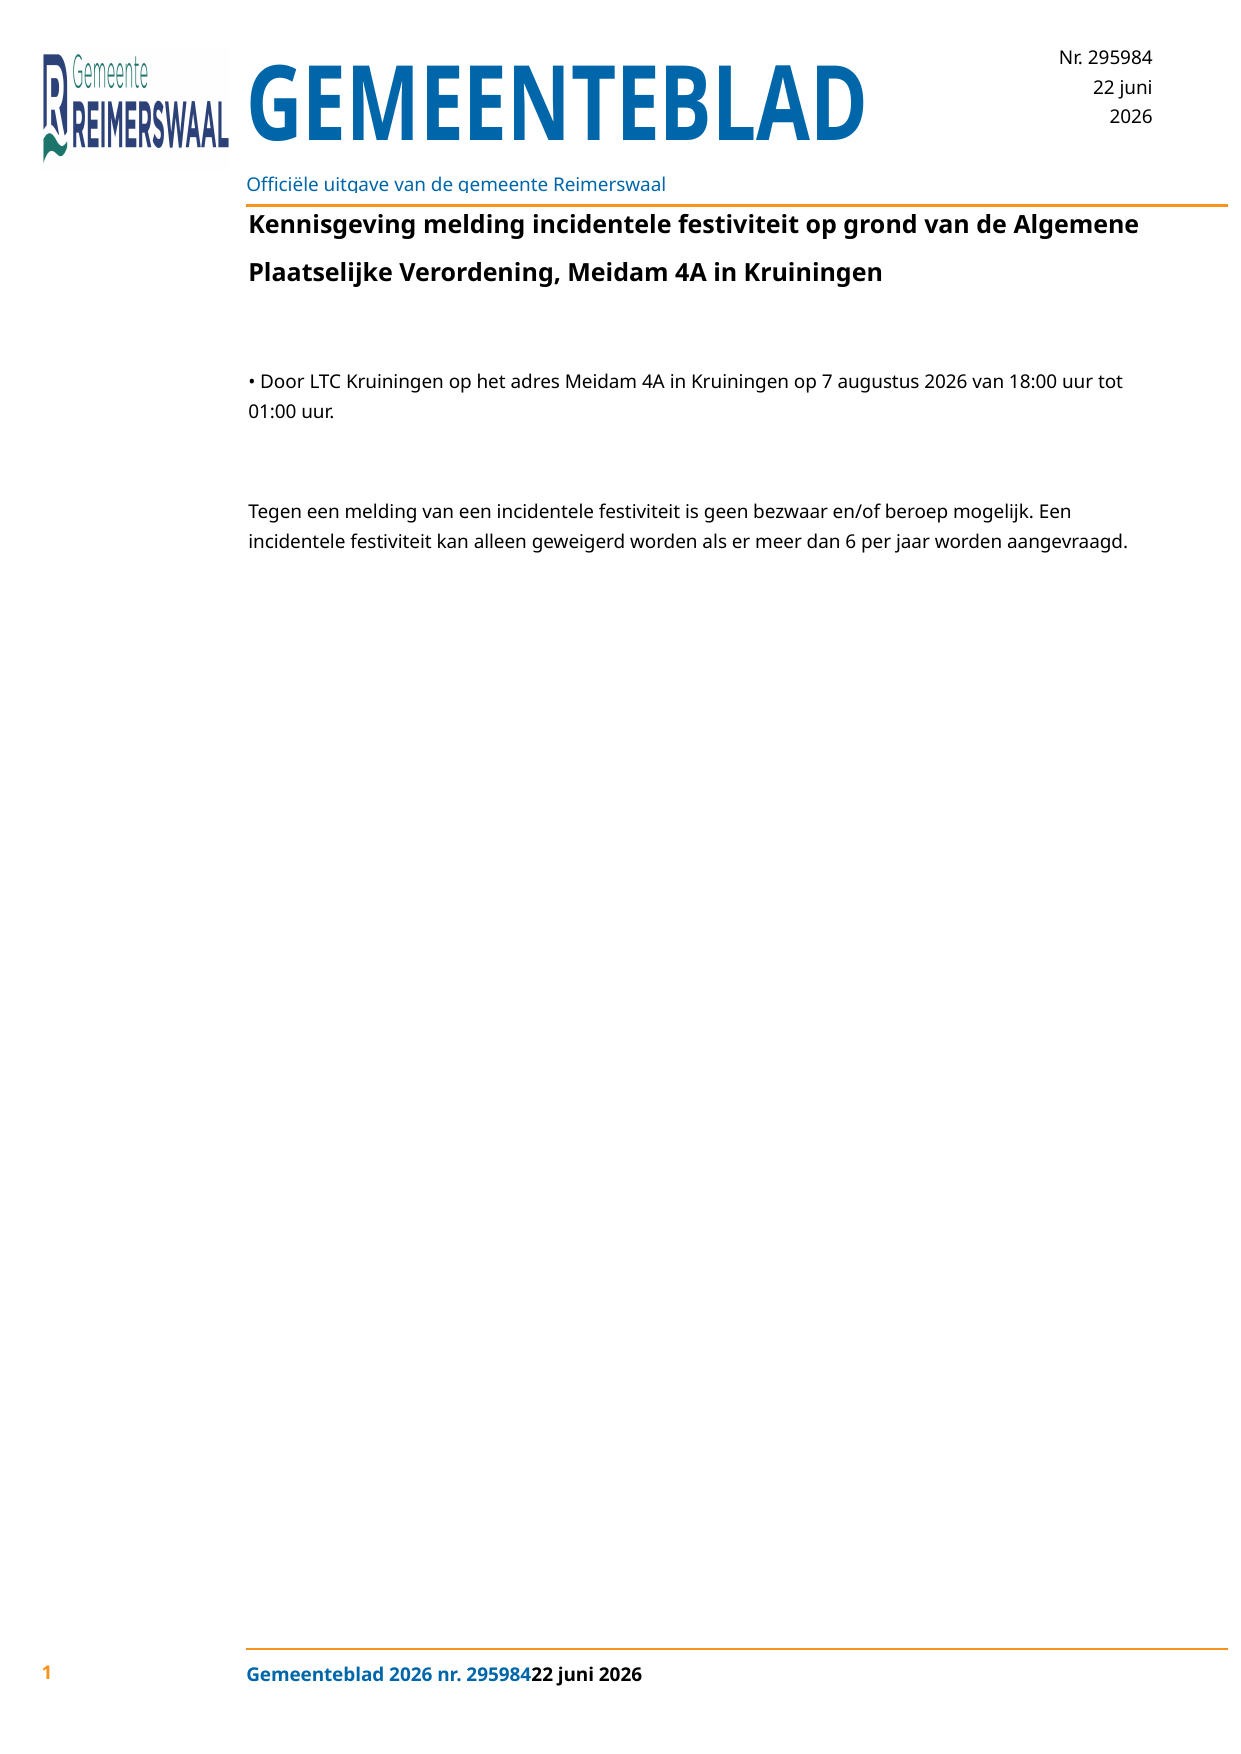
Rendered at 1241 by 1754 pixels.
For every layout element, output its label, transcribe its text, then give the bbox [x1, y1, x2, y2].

text Kennisgeving melding incidentele festiviteit op grond van de Algemene Plaatselijke Verordening, Meidam 4A in Kruiningen [248, 207, 1152, 288]
picture [41, 47, 231, 172]
text • Door LTC Kruiningen op het adres Meidam 4A in Kruiningen op 7 augustus 2026 van 18:00 uur tot 01:00 uur. [248, 368, 1152, 424]
text Tegen een melding van een incidentele festiviteit is geen bezwaar en/of beroep mogelijk. Een incidentele festiviteit kan alleen geweigerd worden als er meer dan 6 per jaar worden aangevraagd. [248, 499, 1152, 554]
